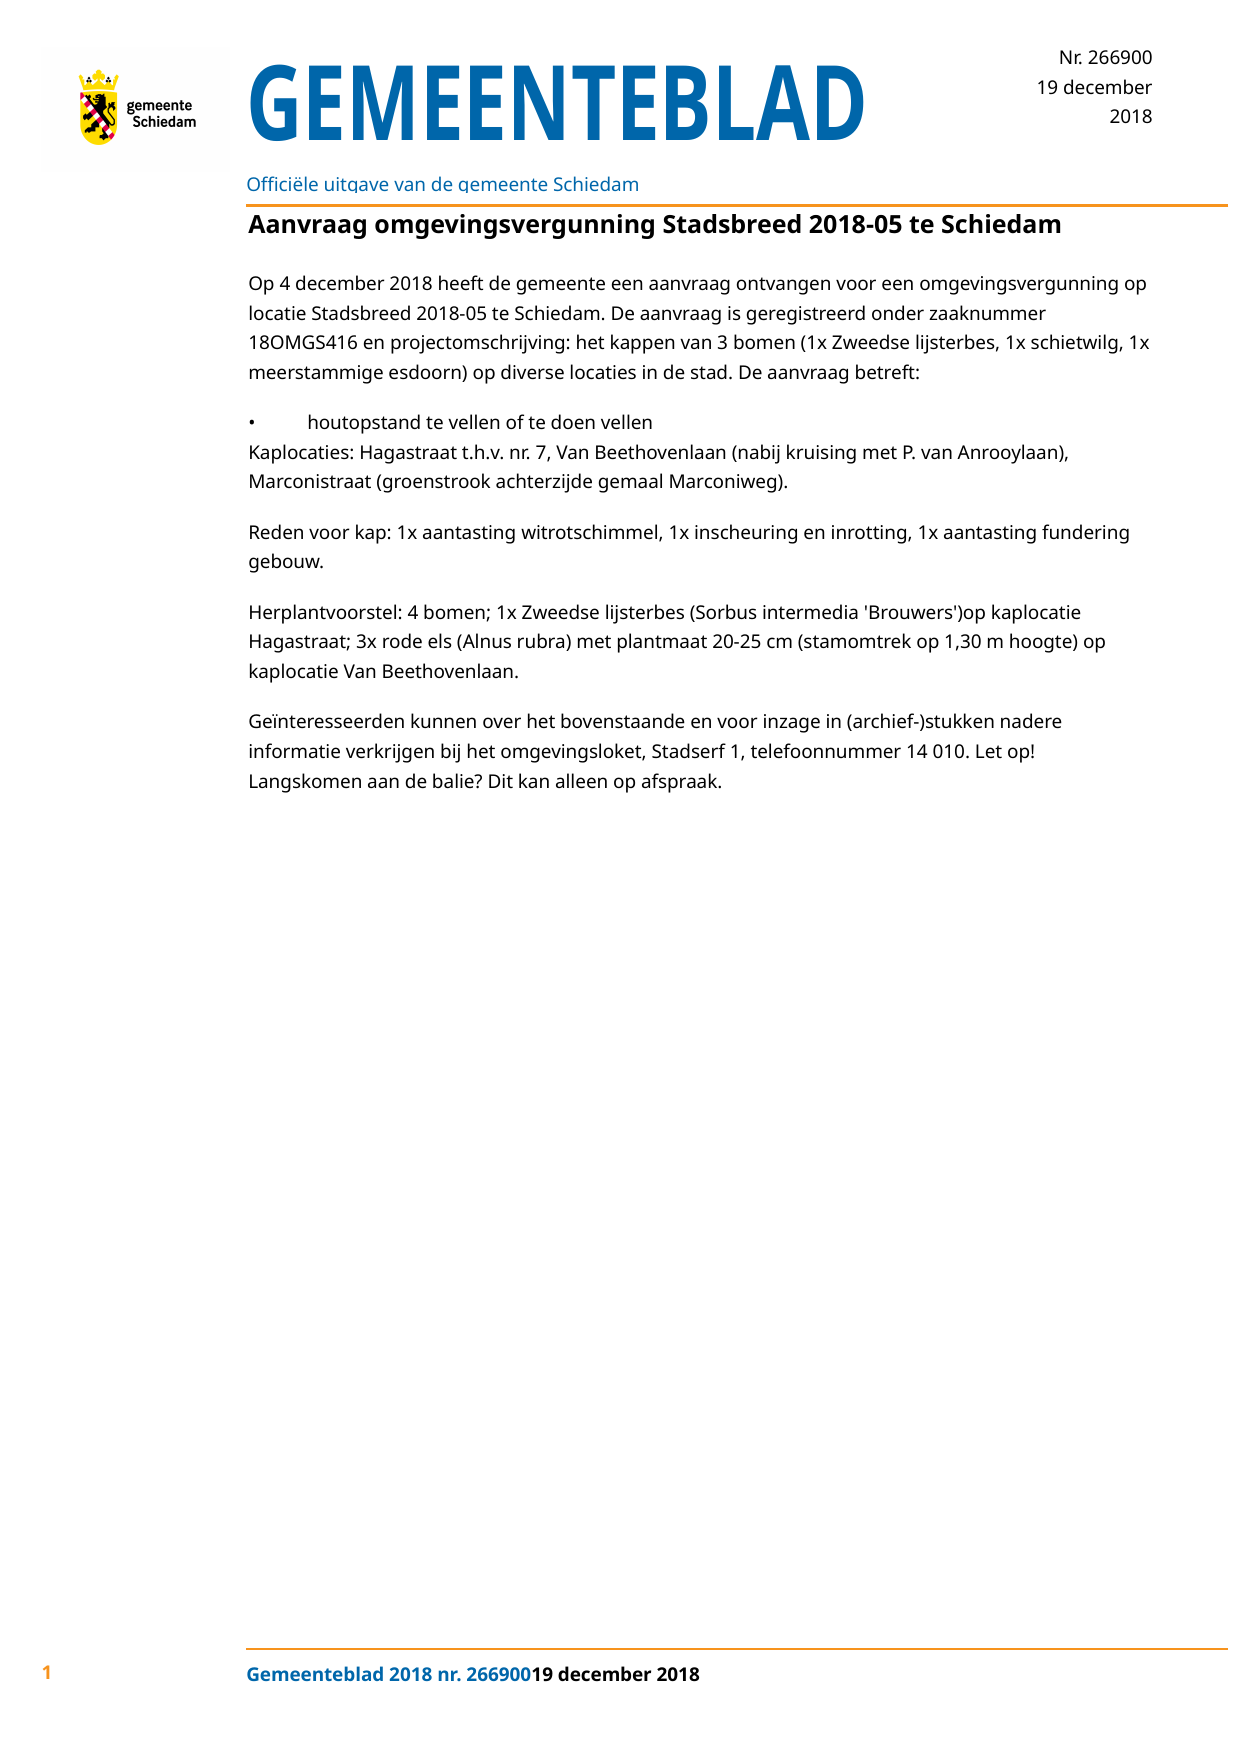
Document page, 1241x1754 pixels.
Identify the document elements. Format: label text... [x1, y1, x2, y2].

text Aanvraag omgevingsvergunning Stadsbreed 2018-05 te Schiedam [248, 207, 1152, 241]
text Op 4 december 2018 heeft de gemeente een aanvraag ontvangen voor een omgevingsvergunning op locatie Stadsbreed 2018-05 te Schiedam. De aanvraag is geregistreerd onder zaaknummer 18OMGS416 en projectomschrijving: het kappen van 3 bomen (1x Zweedse lijsterbes, 1x schietwilg, 1x meerstammige esdoorn) op diverse locaties in de stad. De aanvraag betreft: [248, 270, 1152, 385]
list houtopstand te vellen of te doen vellen [248, 409, 1152, 435]
text Kaplocaties: Hagastraat t.h.v. nr. 7, Van Beethovenlaan (nabij kruising met P. van Anrooylaan), Marconistraat (groenstrook achterzijde gemaal Marconiweg). [248, 439, 1152, 494]
text Geïnteresseerden kunnen over het bovenstaande en voor inzage in (archief-)stukken nadere informatie verkrijgen bij het omgevingsloket, Stadserf 1, telefoonnummer 14 010. Let op! Langskomen aan de balie? Dit kan alleen op afspraak. [248, 709, 1152, 793]
text Reden voor kap: 1x aantasting witrotschimmel, 1x inscheuring en inrotting, 1x aantasting fundering gebouw. [248, 519, 1152, 574]
picture [41, 47, 231, 172]
text Herplantvoorstel: 4 bomen; 1x Zweedse lijsterbes (Sorbus intermedia 'Brouwers')op kaplocatie Hagastraat; 3x rode els (Alnus rubra) met plantmaat 20-25 cm (stamomtrek op 1,30 m hoogte) op kaplocatie Van Beethovenlaan. [248, 599, 1152, 684]
